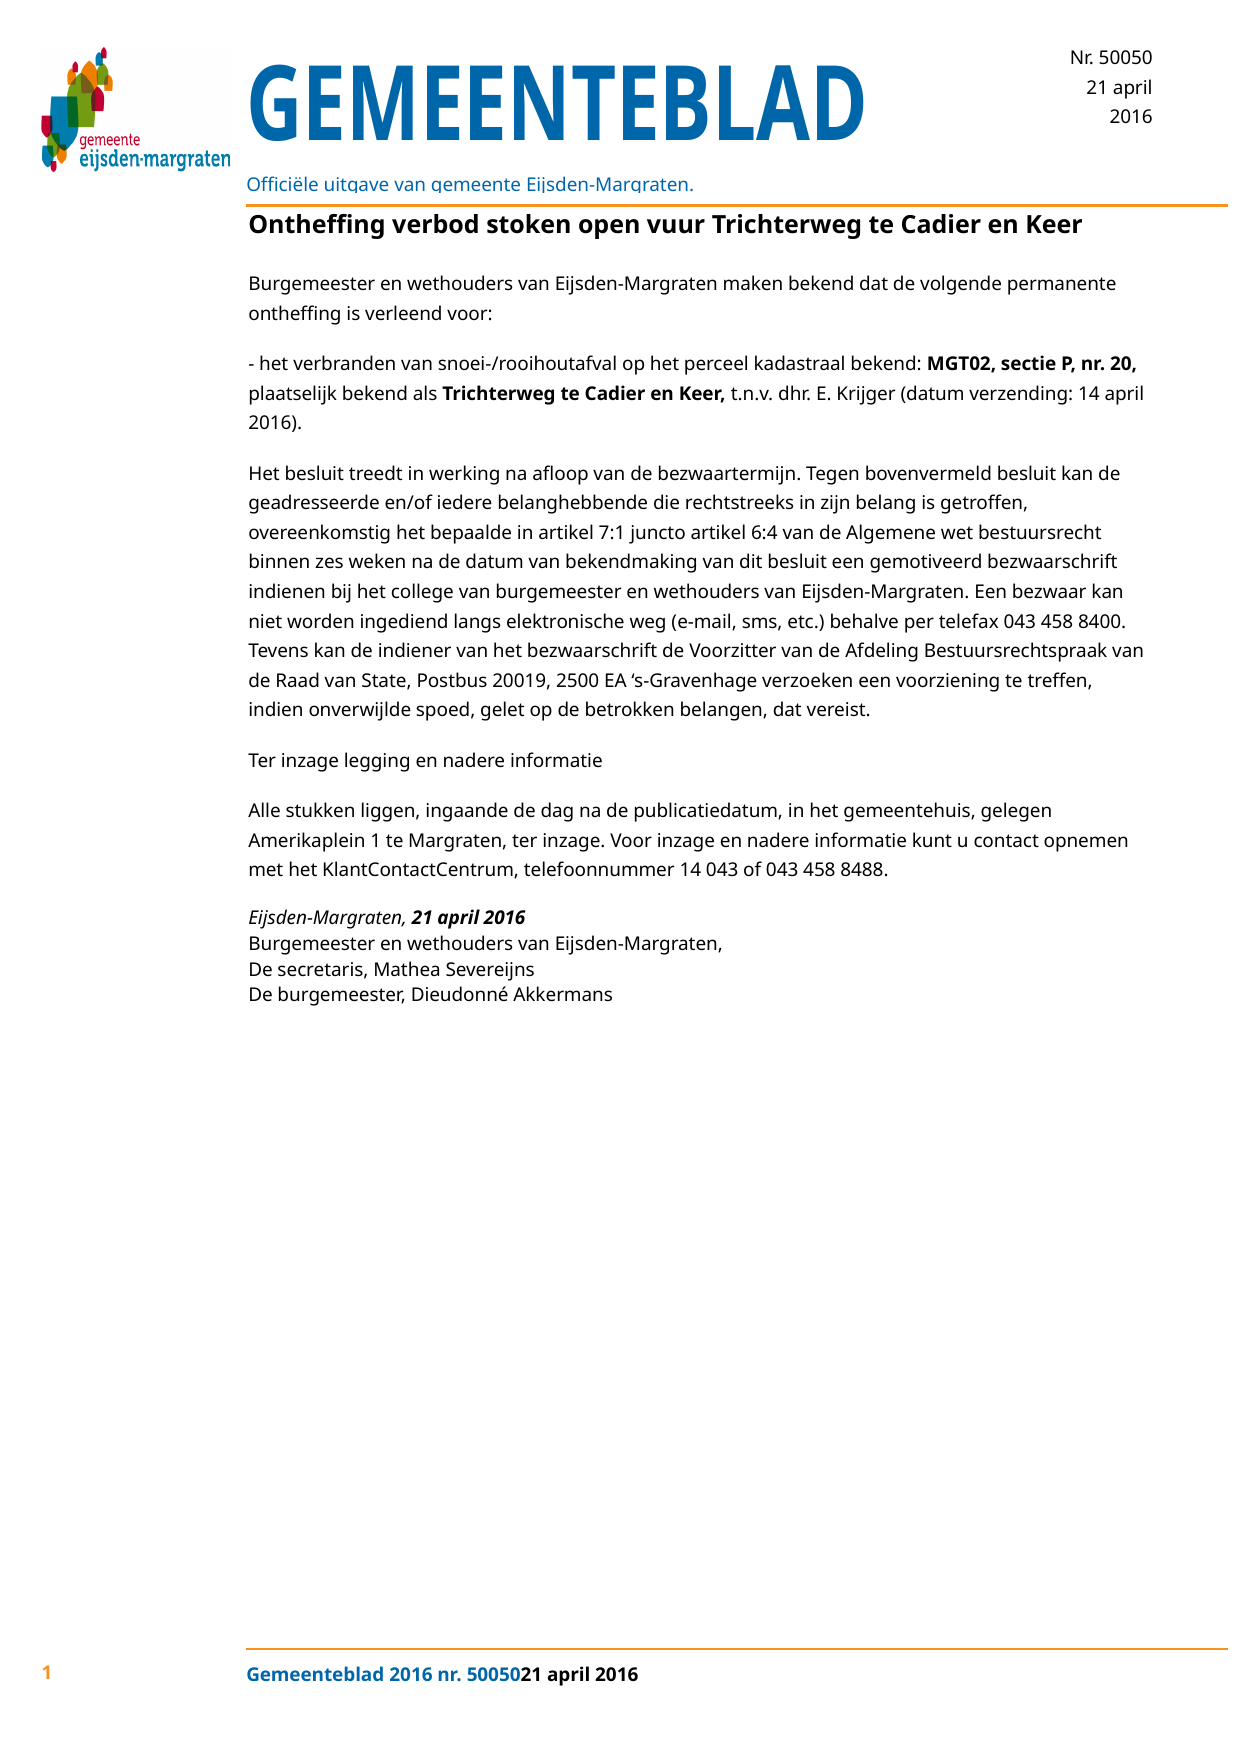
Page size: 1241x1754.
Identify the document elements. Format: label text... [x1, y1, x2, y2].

text - het verbranden van snoei-/rooihoutafval op het perceel kadastraal bekend: MGT02, sectie P, nr. 20, plaatselijk bekend als Trichterweg te Cadier en Keer, t.n.v. dhr. E. Krijger (datum verzending: 14 april 2016). [248, 350, 1152, 435]
text De burgemeester, Dieudonné Akkermans [248, 982, 1152, 1007]
text Burgemeester en wethouders van Eijsden-Margraten maken bekend dat de volgende permanente ontheffing is verleend voor: [248, 270, 1152, 326]
text Burgemeester en wethouders van Eijsden-Margraten, [248, 930, 1152, 956]
text Ter inzage legging en nadere informatie [248, 747, 1152, 773]
text Eijsden-Margraten, 21 april 2016 [248, 904, 1152, 930]
text Alle stukken liggen, ingaande de dag na de publicatiedatum, in het gemeentehuis, gelegen Amerikaplein 1 te Margraten, ter inzage. Voor inzage en nadere informatie kunt u contact opnemen met het KlantContactCentrum, telefoonnummer 14 043 of 043 458 8488. [248, 797, 1152, 882]
text Het besluit treedt in werking na afloop van de bezwaartermijn. Tegen bovenvermeld besluit kan de geadresseerde en/of iedere belanghebbende die rechtstreeks in zijn belang is getroffen, overeenkomstig het bepaalde in artikel 7:1 juncto artikel 6:4 van de Algemene wet bestuursrecht binnen zes weken na de datum van bekendmaking van dit besluit een gemotiveerd bezwaarschrift indienen bij het college van burgemeester en wethouders van Eijsden-Margraten. Een bezwaar kan niet worden ingediend langs elektronische weg (e-mail, sms, etc.) behalve per telefax 043 458 8400. Tevens kan de indiener van het bezwaarschrift de Voorzitter van de Afdeling Bestuursrechtspraak van de Raad van State, Postbus 20019, 2500 EA ‘s-Gravenhage verzoeken een voorziening te treffen, indien onverwijlde spoed, gelet op de betrokken belangen, dat vereist. [248, 460, 1152, 722]
text Ontheffing verbod stoken open vuur Trichterweg te Cadier en Keer [248, 207, 1152, 241]
text De secretaris, Mathea Severeijns [248, 956, 1152, 982]
picture [41, 47, 231, 172]
